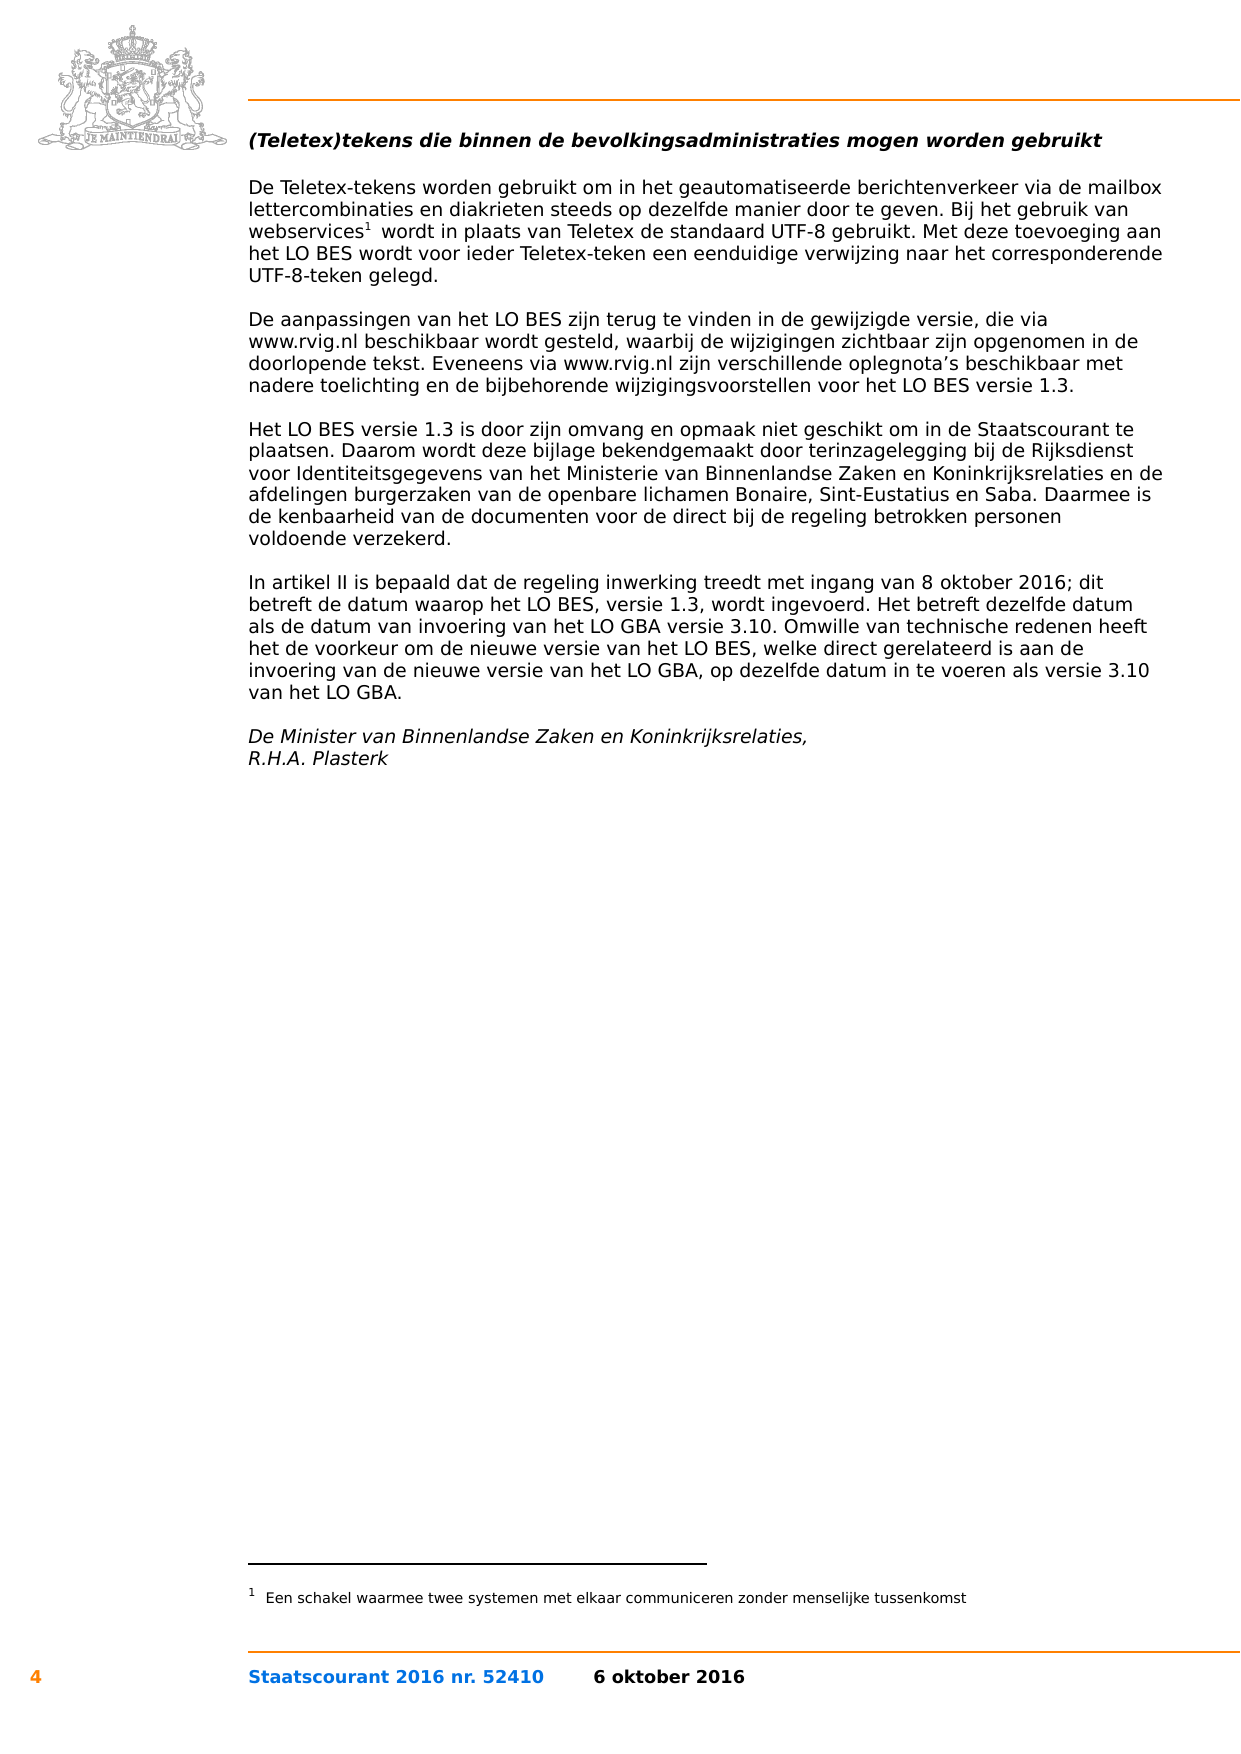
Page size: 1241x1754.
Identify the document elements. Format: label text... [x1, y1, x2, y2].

text Een schakel waarmee twee systemen met elkaar communiceren zonder menselijke tussenkomst [248, 1586, 1163, 1608]
text Het LO BES versie 1.3 is door zijn omvang en opmaak niet geschikt om in de Staatscourant te plaatsen. Daarom wordt deze bijlage bekendgemaakt door terinzagelegging bij de Rijksdienst voor Identiteitsgegevens van het Ministerie van Binnenlandse Zaken en Koninkrijksrelaties en de afdelingen burgerzaken van de openbare lichamen Bonaire, Sint-Eustatius en Saba. Daarmee is de kenbaarheid van de documenten voor de direct bij de regeling betrokken personen voldoende verzekerd. [248, 418, 1163, 550]
text De aanpassingen van het LO BES zijn terug te vinden in de gewijzigde versie, die via www.rvig.nl beschikbaar wordt gesteld, waarbij de wijzigingen zichtbaar zijn opgenomen in de doorlopende tekst. Eveneens via www.rvig.nl zijn verschillende oplegnota’s beschikbaar met nadere toelichting en de bijbehorende wijzigingsvoorstellen voor het LO BES versie 1.3. [248, 309, 1163, 397]
text De Teletex-tekens worden gebruikt om in het geautomatiseerde berichtenverkeer via de mailbox lettercombinaties en diakrieten steeds op dezelfde manier door te geven. Bij het gebruik van webservices wordt in plaats van Teletex de standaard UTF-8 gebruikt. Met deze toevoeging aan het LO BES wordt voor ieder Teletex-teken een eenduidige verwijzing naar het corresponderende UTF-8-teken gelegd. [248, 177, 1163, 287]
text De Minister van Binnenlandse Zaken en Koninkrijksrelaties, R.H.A. Plasterk [248, 726, 1163, 770]
picture [38, 25, 227, 150]
subtitle (Teletex)tekens die binnen de bevolkingsadministraties mogen worden gebruikt [248, 130, 1163, 152]
text In artikel II is bepaald dat de regeling inwerking treedt met ingang van 8 oktober 2016; dit betreft de datum waarop het LO BES, versie 1.3, wordt ingevoerd. Het betreft dezelfde datum als de datum van invoering van het LO GBA versie 3.10. Omwille van technische redenen heeft het de voorkeur om de nieuwe versie van het LO BES, welke direct gerelateerd is aan de invoering van de nieuwe versie van het LO GBA, op dezelfde datum in te voeren als versie 3.10 van het LO GBA. [248, 572, 1163, 704]
